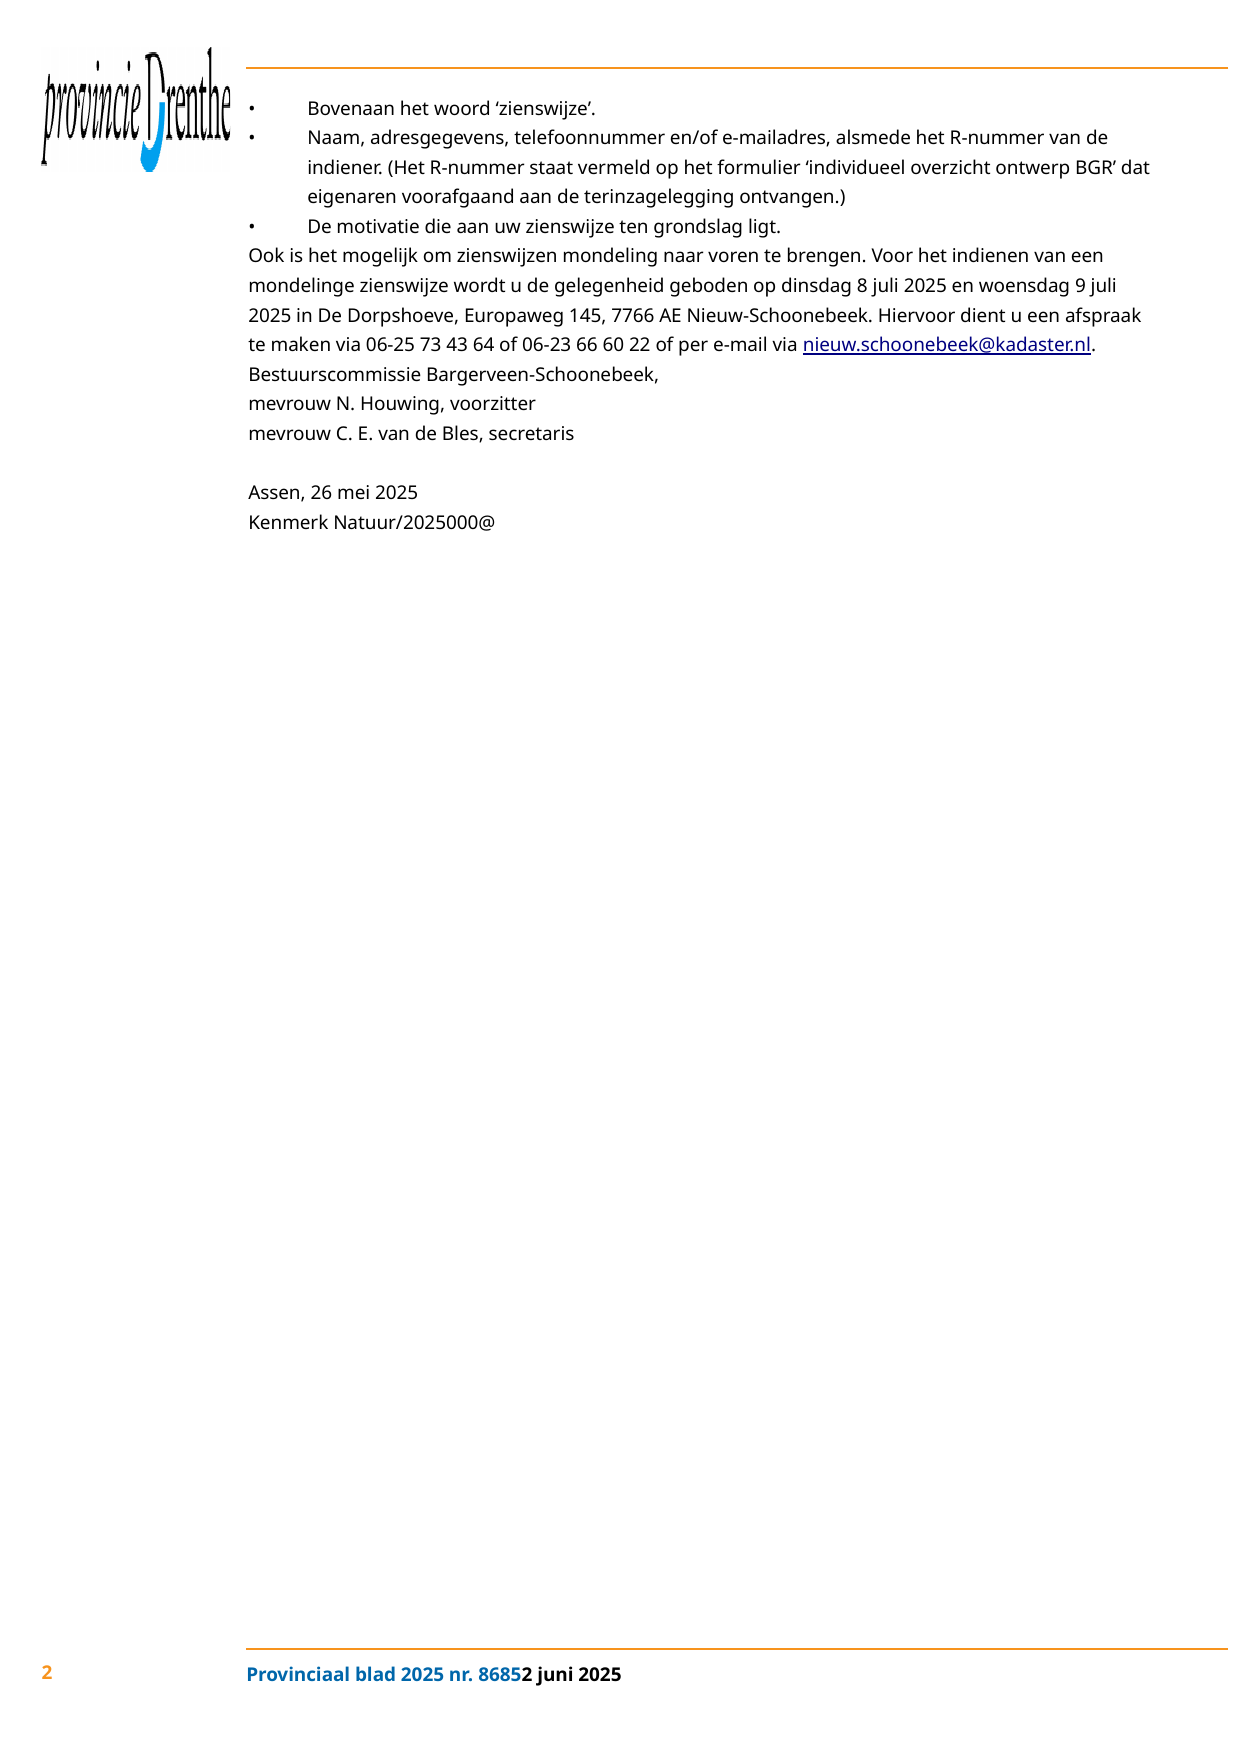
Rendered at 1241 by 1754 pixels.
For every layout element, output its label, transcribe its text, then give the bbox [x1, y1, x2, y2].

picture [41, 47, 231, 172]
text Kenmerk Natuur/2025000@ [248, 509, 1152, 535]
text mevrouw C. E. van de Bles, secretaris [248, 420, 1152, 446]
text mevrouw N. Houwing, voorzitter [248, 391, 1152, 416]
list Naam, adresgegevens, telefoonnummer en/of e-mailadres, alsmede het R-nummer van de indiener. (Het R-nummer staat vermeld op het formulier ‘individueel overzicht ontwerp BGR’ dat eigenaren voorafgaand aan de terinzagelegging ontvangen.) [248, 124, 1152, 209]
list Bovenaan het woord ‘zienswijze’. [248, 95, 1152, 121]
text Ook is het mogelijk om zienswijzen mondeling naar voren te brengen. Voor het indienen van een mondelinge zienswijze wordt u de gelegenheid geboden op dinsdag 8 juli 2025 en woensdag 9 juli 2025 in De Dorpshoeve, Europaweg 145, 7766 AE Nieuw-Schoonebeek. Hiervoor dient u een afspraak te maken via 06-25 73 43 64 of 06-23 66 60 22 of per e-mail via nieuw.schoonebeek@kadaster.nl. [248, 243, 1152, 357]
text Assen, 26 mei 2025 [248, 479, 1152, 505]
text Bestuurscommissie Bargerveen-Schoonebeek, [248, 361, 1152, 387]
list De motivatie die aan uw zienswijze ten grondslag ligt. [248, 213, 1152, 239]
